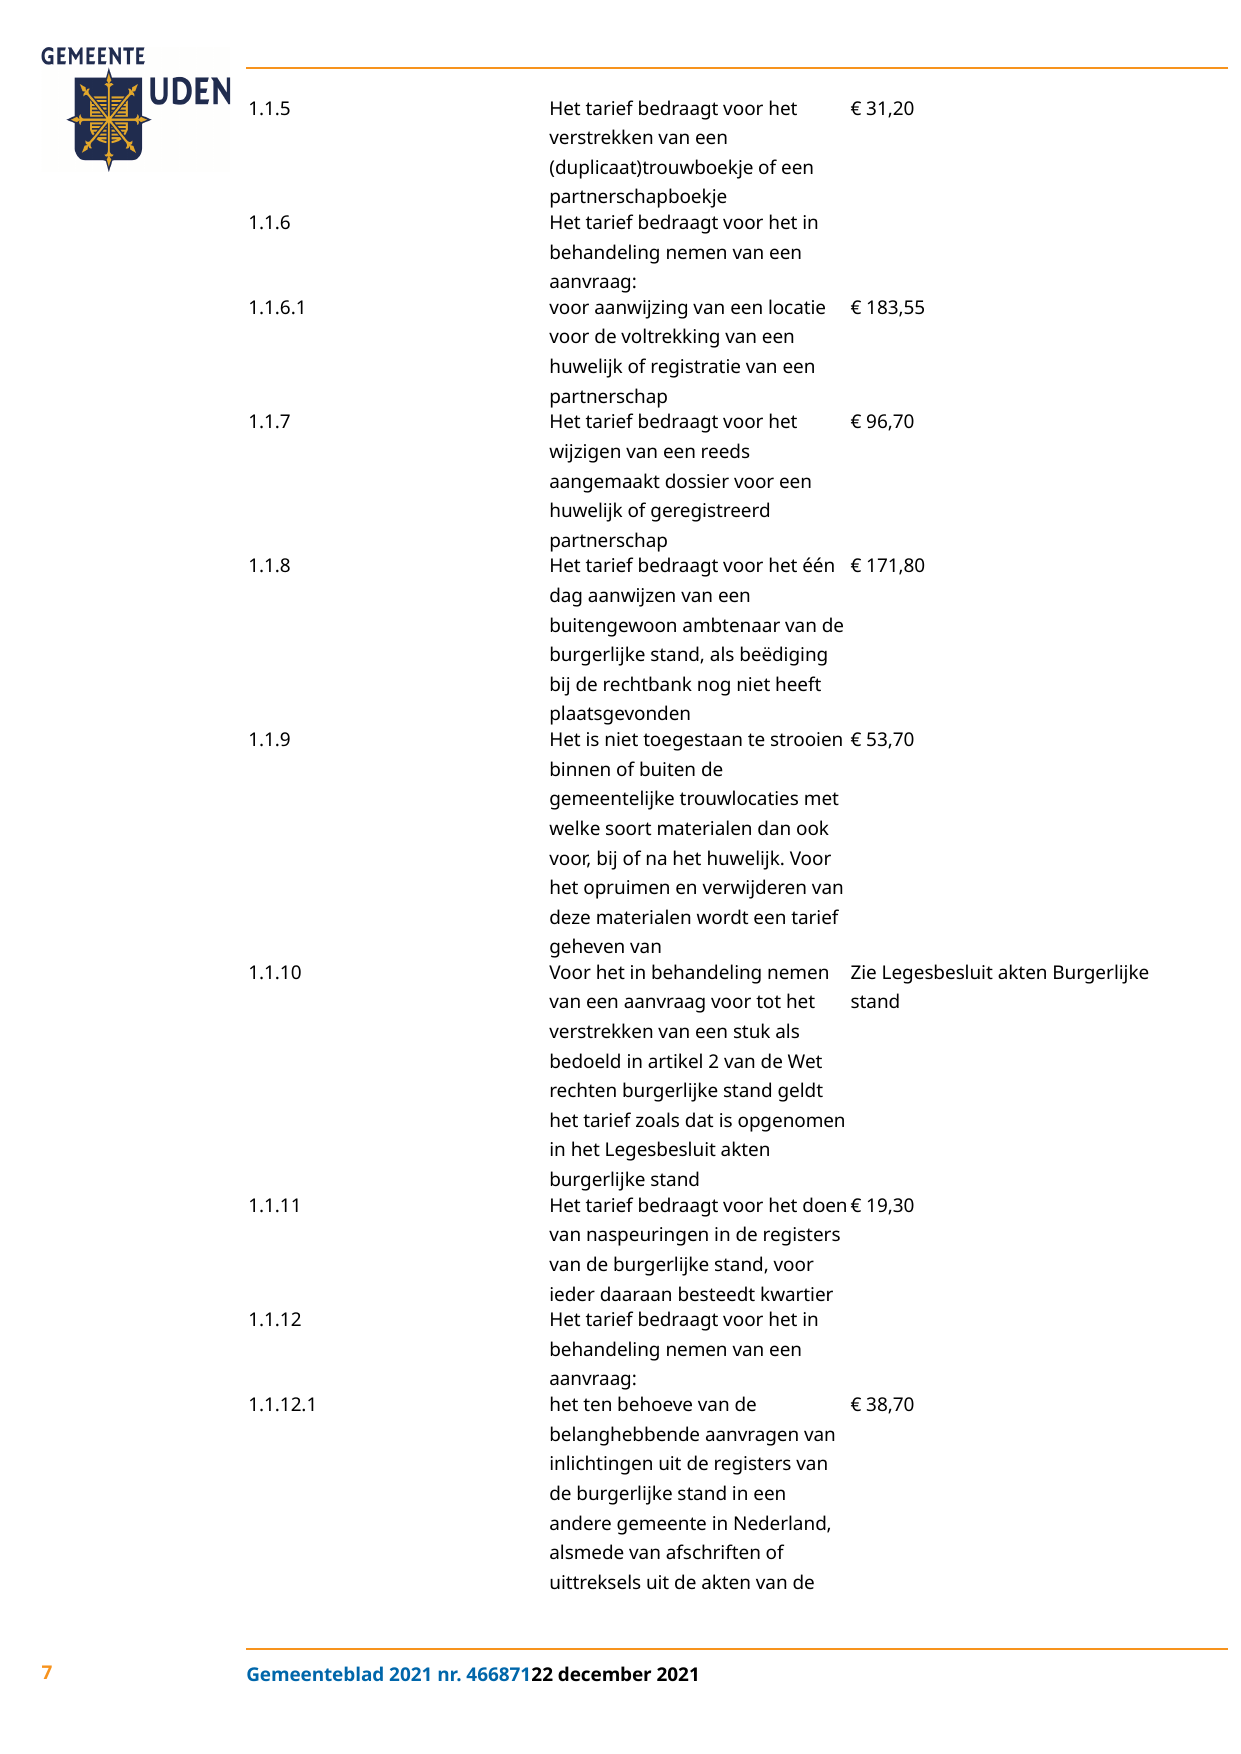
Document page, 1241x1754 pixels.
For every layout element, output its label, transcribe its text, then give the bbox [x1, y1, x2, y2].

table_cell 1.1.11 [248, 1192, 549, 1306]
table_cell Het tarief bedraagt voor het wijzigen van een reeds aangemaakt dossier voor een huwelijk of geregistreerd partnerschap [549, 409, 850, 553]
table_cell € 96,70 [850, 409, 1152, 553]
table_cell 1.1.10 [248, 959, 549, 1192]
table_cell 1.1.6.1 [248, 294, 549, 409]
table_cell Het tarief bedraagt voor het in behandeling nemen van een aanvraag: [549, 1306, 850, 1391]
table_cell € 53,70 [850, 726, 1152, 959]
table_cell € 183,55 [850, 294, 1152, 409]
table_cell Het tarief bedraagt voor het verstrekken van een (duplicaat)trouwboekje of een partnerschapboekje [549, 95, 850, 209]
table_cell 1.1.8 [248, 553, 549, 726]
table_cell Het tarief bedraagt voor het één dag aanwijzen van een buitengewoon ambtenaar van de burgerlijke stand, als beëdiging bij de rechtbank nog niet heeft plaatsgevonden [549, 553, 850, 726]
table_cell € 19,30 [850, 1192, 1152, 1306]
table_cell Het tarief bedraagt voor het in behandeling nemen van een aanvraag: [549, 209, 850, 294]
table_cell 1.1.6 [248, 209, 549, 294]
table_cell Het tarief bedraagt voor het doen van naspeuringen in de registers van de burgerlijke stand, voor ieder daaraan besteedt kwartier [549, 1192, 850, 1306]
table_cell het ten behoeve van de belanghebbende aanvragen van inlichtingen uit de registers van de burgerlijke stand in een andere gemeente in Nederland, alsmede van afschriften of uittreksels uit de akten van de [549, 1391, 850, 1594]
table_cell € 38,70 [850, 1391, 1152, 1594]
table_cell [850, 1306, 1152, 1391]
table_cell Voor het in behandeling nemen van een aanvraag voor tot het verstrekken van een stuk als bedoeld in artikel 2 van de Wet rechten burgerlijke stand geldt het tarief zoals dat is opgenomen in het Legesbesluit akten burgerlijke stand [549, 959, 850, 1192]
table_cell Het is niet toegestaan te strooien binnen of buiten de gemeentelijke trouwlocaties met welke soort materialen dan ook voor, bij of na het huwelijk. Voor het opruimen en verwijderen van deze materialen wordt een tarief geheven van [549, 726, 850, 959]
table_cell 1.1.7 [248, 409, 549, 553]
table_cell voor aanwijzing van een locatie voor de voltrekking van een huwelijk of registratie van een partnerschap [549, 294, 850, 409]
table_cell 1.1.12 [248, 1306, 549, 1391]
picture [41, 47, 231, 172]
table_cell 1.1.12.1 [248, 1391, 549, 1594]
table_cell € 171,80 [850, 553, 1152, 726]
table_cell 1.1.5 [248, 95, 549, 209]
table_cell Zie Legesbesluit akten Burgerlijke stand [850, 959, 1152, 1192]
table_cell [850, 209, 1152, 294]
table_cell 1.1.9 [248, 726, 549, 959]
table_cell € 31,20 [850, 95, 1152, 209]
